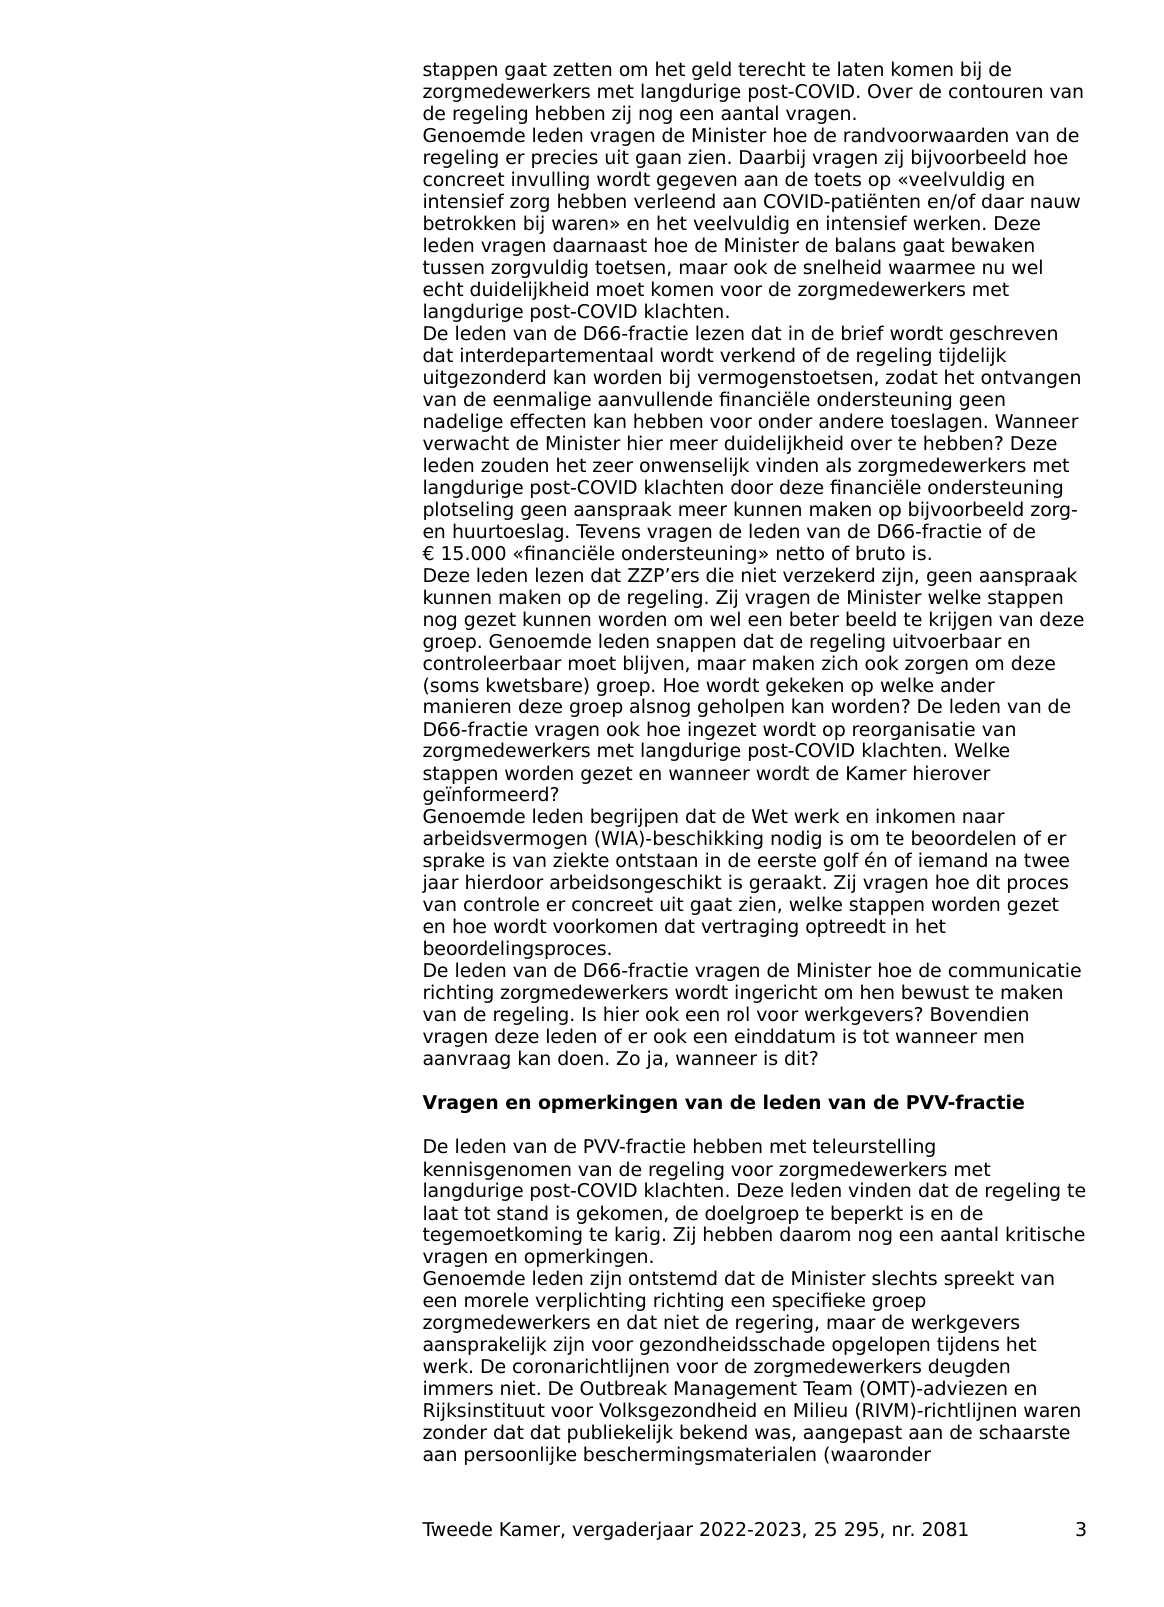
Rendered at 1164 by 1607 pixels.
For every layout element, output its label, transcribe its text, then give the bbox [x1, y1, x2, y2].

text Genoemde leden zijn ontstemd dat de Minister slechts spreekt van een morele verplichting richting een specifieke groep zorgmedewerkers en dat niet de regering, maar de werkgevers aansprakelijk zijn voor gezondheidsschade opgelopen tijdens het werk. De coronarichtlijnen voor de zorgmedewerkers deugden immers niet. De Outbreak Management Team (OMT)-adviezen en Rijksinstituut voor Volksgezondheid en Milieu (RIVM)-richtlijnen waren zonder dat dat publiekelijk bekend was, aangepast aan de schaarste aan persoonlijke beschermingsmaterialen (waaronder [422, 1268, 1087, 1466]
text stappen gaat zetten om het geld terecht te laten komen bij de zorgmedewerkers met langdurige post-COVID. Over de contouren van de regeling hebben zij nog een aantal vragen. [422, 59, 1087, 125]
subtitle Vragen en opmerkingen van de leden van de PVV-fractie [422, 1092, 1087, 1114]
text Deze leden lezen dat ZZP’ers die niet verzekerd zijn, geen aanspraak kunnen maken op de regeling. Zij vragen de Minister welke stappen nog gezet kunnen worden om wel een beter beeld te krijgen van deze groep. Genoemde leden snappen dat de regeling uitvoerbaar en controleerbaar moet blijven, maar maken zich ook zorgen om deze (soms kwetsbare) groep. Hoe wordt gekeken op welke ander manieren deze groep alsnog geholpen kan worden? De leden van de D66-fractie vragen ook hoe ingezet wordt op reorganisatie van zorgmedewerkers met langdurige post-COVID klachten. Welke stappen worden gezet en wanneer wordt de Kamer hierover geïnformeerd? [422, 564, 1087, 806]
text De leden van de PVV-fractie hebben met teleurstelling kennisgenomen van de regeling voor zorgmedewerkers met langdurige post-COVID klachten. Deze leden vinden dat de regeling te laat tot stand is gekomen, de doelgroep te beperkt is en de tegemoetkoming te karig. Zij hebben daarom nog een aantal kritische vragen en opmerkingen. [422, 1136, 1087, 1268]
text De leden van de D66-fractie lezen dat in de brief wordt geschreven dat interdepartementaal wordt verkend of de regeling tijdelijk uitgezonderd kan worden bij vermogenstoetsen, zodat het ontvangen van de eenmalige aanvullende financiële ondersteuning geen nadelige effecten kan hebben voor onder andere toeslagen. Wanneer verwacht de Minister hier meer duidelijkheid over te hebben? Deze leden zouden het zeer onwenselijk vinden als zorgmedewerkers met langdurige post-COVID klachten door deze financiële ondersteuning plotseling geen aanspraak meer kunnen maken op bijvoorbeeld zorg- en huurtoeslag. Tevens vragen de leden van de D66-fractie of de € 15.000 «financiële ondersteuning» netto of bruto is. [422, 323, 1087, 564]
text Genoemde leden begrijpen dat de Wet werk en inkomen naar arbeidsvermogen (WIA)-beschikking nodig is om te beoordelen of er sprake is van ziekte ontstaan in de eerste golf én of iemand na twee jaar hierdoor arbeidsongeschikt is geraakt. Zij vragen hoe dit proces van controle er concreet uit gaat zien, welke stappen worden gezet en hoe wordt voorkomen dat vertraging optreedt in het beoordelingsproces. [422, 806, 1087, 960]
text De leden van de D66-fractie vragen de Minister hoe de communicatie richting zorgmedewerkers wordt ingericht om hen bewust te maken van de regeling. Is hier ook een rol voor werkgevers? Bovendien vragen deze leden of er ook een einddatum is tot wanneer men aanvraag kan doen. Zo ja, wanneer is dit? [422, 960, 1087, 1070]
text Genoemde leden vragen de Minister hoe de randvoorwaarden van de regeling er precies uit gaan zien. Daarbij vragen zij bijvoorbeeld hoe concreet invulling wordt gegeven aan de toets op «veelvuldig en intensief zorg hebben verleend aan COVID-patiënten en/of daar nauw betrokken bij waren» en het veelvuldig en intensief werken. Deze leden vragen daarnaast hoe de Minister de balans gaat bewaken tussen zorgvuldig toetsen, maar ook de snelheid waarmee nu wel echt duidelijkheid moet komen voor de zorgmedewerkers met langdurige post-COVID klachten. [422, 125, 1087, 323]
